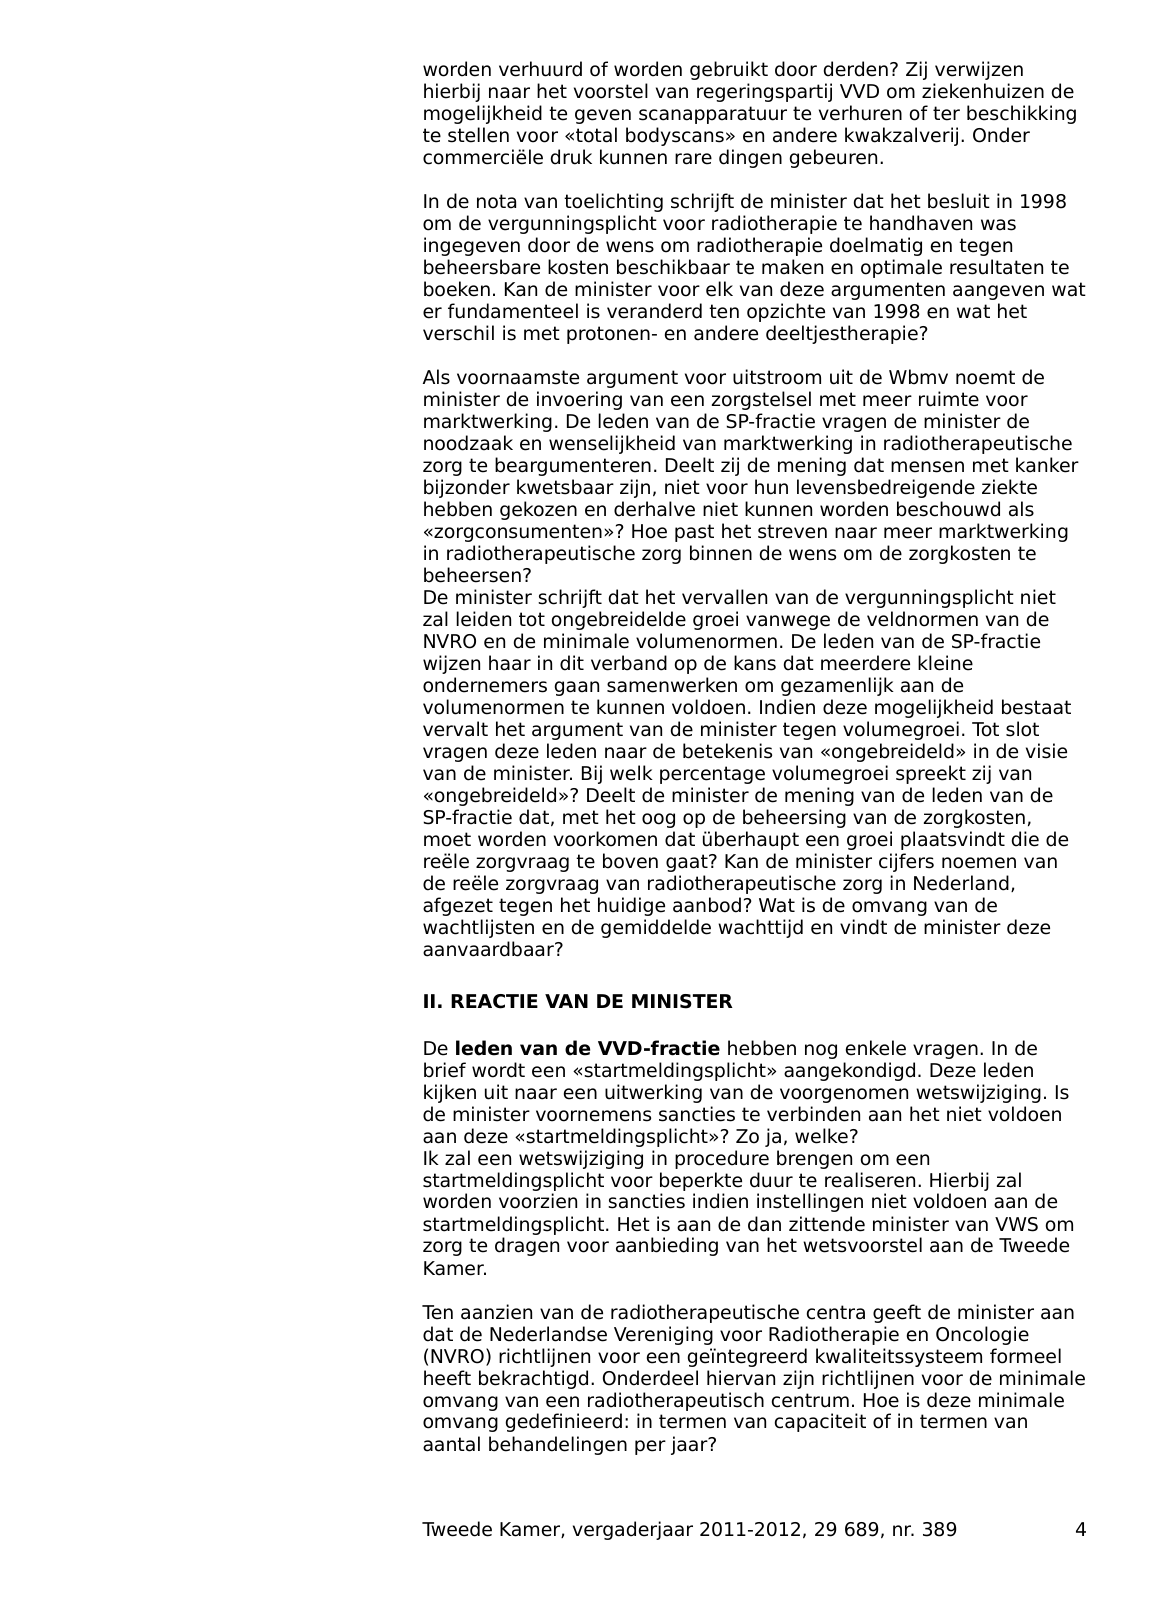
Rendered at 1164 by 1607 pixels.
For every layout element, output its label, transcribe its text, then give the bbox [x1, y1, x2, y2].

text De leden van de VVD-fractie hebben nog enkele vragen. In de brief wordt een «startmeldingsplicht» aangekondigd. Deze leden kijken uit naar een uitwerking van de voorgenomen wetswijziging. Is de minister voornemens sancties te verbinden aan het niet voldoen aan deze «startmeldingsplicht»? Zo ja, welke? [422, 1038, 1087, 1147]
text Ik zal een wetswijziging in procedure brengen om een startmeldingsplicht voor beperkte duur te realiseren. Hierbij zal worden voorzien in sancties indien instellingen niet voldoen aan de startmeldingsplicht. Het is aan de dan zittende minister van VWS om zorg te dragen voor aanbieding van het wetsvoorstel aan de Tweede Kamer. [422, 1147, 1087, 1279]
text In de nota van toelichting schrijft de minister dat het besluit in 1998 om de vergunningsplicht voor radiotherapie te handhaven was ingegeven door de wens om radiotherapie doelmatig en tegen beheersbare kosten beschikbaar te maken en optimale resultaten te boeken. Kan de minister voor elk van deze argumenten aangeven wat er fundamenteel is veranderd ten opzichte van 1998 en wat het verschil is met protonen- en andere deeltjestherapie? [422, 191, 1087, 345]
text De minister schrijft dat het vervallen van de vergunningsplicht niet zal leiden tot ongebreidelde groei vanwege de veldnormen van de NVRO en de minimale volumenormen. De leden van de SP-fractie wijzen haar in dit verband op de kans dat meerdere kleine ondernemers gaan samenwerken om gezamenlijk aan de volumenormen te kunnen voldoen. Indien deze mogelijkheid bestaat vervalt het argument van de minister tegen volumegroei. Tot slot vragen deze leden naar de betekenis van «ongebreideld» in de visie van de minister. Bij welk percentage volumegroei spreekt zij van «ongebreideld»? Deelt de minister de mening van de leden van de SP-fractie dat, met het oog op de beheersing van de zorgkosten, moet worden voorkomen dat überhaupt een groei plaatsvindt die de reële zorgvraag te boven gaat? Kan de minister cijfers noemen van de reële zorgvraag van radiotherapeutische zorg in Nederland, afgezet tegen het huidige aanbod? Wat is de omvang van de wachtlijsten en de gemiddelde wachttijd en vindt de minister deze aanvaardbaar? [422, 587, 1087, 961]
text worden verhuurd of worden gebruikt door derden? Zij verwijzen hierbij naar het voorstel van regeringspartij VVD om ziekenhuizen de mogelijkheid te geven scanapparatuur te verhuren of ter beschikking te stellen voor «total bodyscans» en andere kwakzalverij. Onder commerciële druk kunnen rare dingen gebeuren. [422, 59, 1087, 169]
text Als voornaamste argument voor uitstroom uit de Wbmv noemt de minister de invoering van een zorgstelsel met meer ruimte voor marktwerking. De leden van de SP-fractie vragen de minister de noodzaak en wenselijkheid van marktwerking in radiotherapeutische zorg te beargumenteren. Deelt zij de mening dat mensen met kanker bijzonder kwetsbaar zijn, niet voor hun levensbedreigende ziekte hebben gekozen en derhalve niet kunnen worden beschouwd als «zorgconsumenten»? Hoe past het streven naar meer marktwerking in radiotherapeutische zorg binnen de wens om de zorgkosten te beheersen? [422, 367, 1087, 587]
subtitle II. REACTIE VAN DE MINISTER [422, 991, 1087, 1013]
text Ten aanzien van de radiotherapeutische centra geeft de minister aan dat de Nederlandse Vereniging voor Radiotherapie en Oncologie (NVRO) richtlijnen voor een geïntegreerd kwaliteitssysteem formeel heeft bekrachtigd. Onderdeel hiervan zijn richtlijnen voor de minimale omvang van een radiotherapeutisch centrum. Hoe is deze minimale omvang gedefinieerd: in termen van capaciteit of in termen van aantal behandelingen per jaar? [422, 1302, 1087, 1455]
